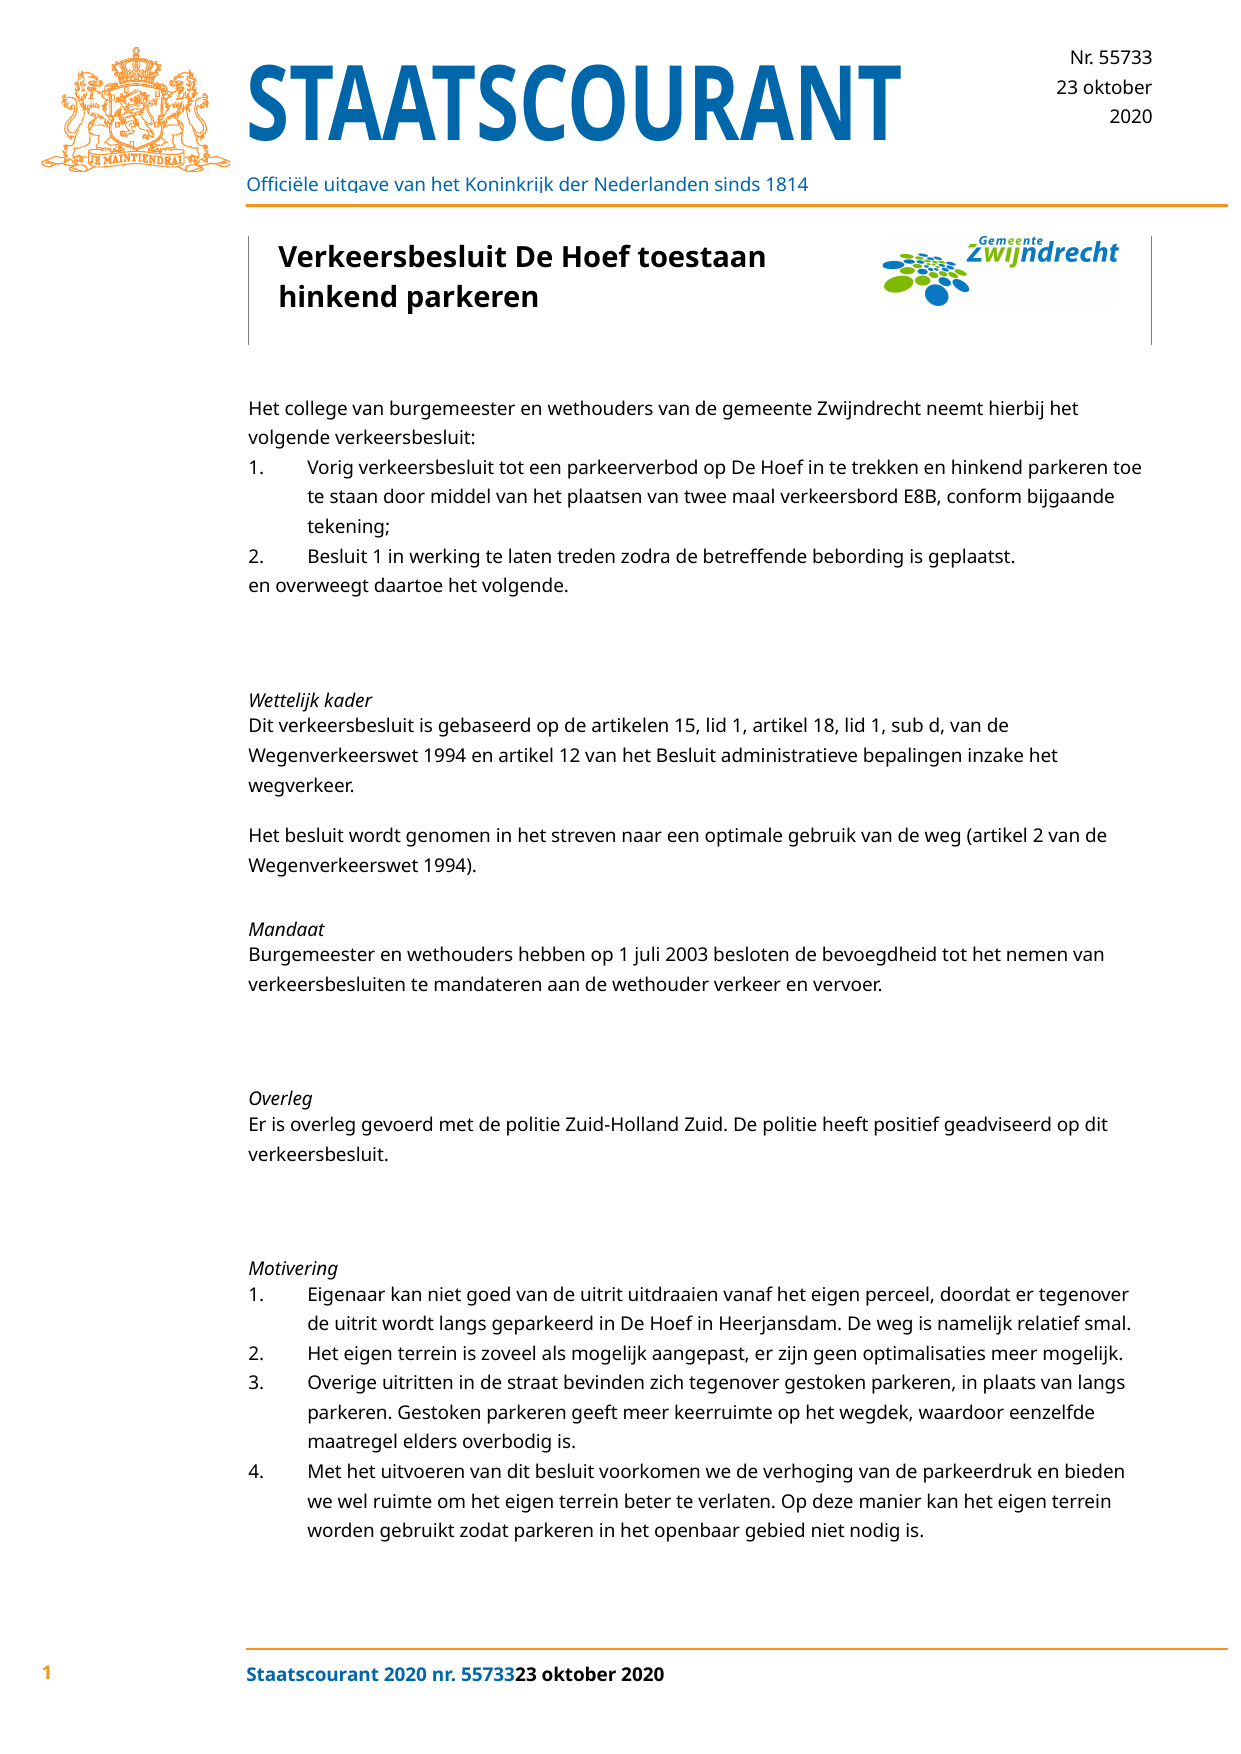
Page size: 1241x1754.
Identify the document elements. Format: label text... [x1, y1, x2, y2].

text Overleg [248, 1085, 1152, 1111]
text en overweegt daartoe het volgende. [248, 572, 1152, 598]
text Het college van burgemeester en wethouders van de gemeente Zwijndrecht neemt hierbij het volgende verkeersbesluit: [248, 395, 1152, 450]
text Burgemeester en wethouders hebben op 1 juli 2003 besloten de bevoegdheid tot het nemen van verkeersbesluiten te mandateren aan de wethouder verkeer en vervoer. [248, 941, 1152, 997]
picture [41, 47, 231, 172]
table_header Verkeersbesluit De Hoef toestaan hinkend parkeren [249, 236, 850, 345]
list Overige uitritten in de straat bevinden zich tegenover gestoken parkeren, in plaats van langs parkeren. Gestoken parkeren geeft meer keerruimte op het wegdek, waardoor eenzelfde maatregel elders overbodig is. [248, 1369, 1152, 1454]
text Het besluit wordt genomen in het streven naar een optimale gebruik van de weg (artikel 2 van de Wegenverkeerswet 1994). [248, 822, 1152, 877]
list Besluit 1 in werking te laten treden zodra de betreffende bebording is geplaatst. [248, 543, 1152, 569]
list Vorig verkeersbesluit tot een parkeerverbod op De Hoef in te trekken en hinkend parkeren toe te staan door middel van het plaatsen van twee maal verkeersbord E8B, conform bijgaande tekening; [248, 454, 1152, 539]
text Wettelijk kader [248, 687, 1152, 713]
text Dit verkeersbesluit is gebaseerd op de artikelen 15, lid 1, artikel 18, lid 1, sub d, van de Wegenverkeerswet 1994 en artikel 12 van het Besluit administratieve bepalingen inzake het wegverkeer. [248, 713, 1152, 797]
picture [882, 236, 1119, 306]
text Er is overleg gevoerd met de politie Zuid-Holland Zuid. De politie heeft positief geadviseerd op dit verkeersbesluit. [248, 1111, 1152, 1166]
text Motivering [248, 1255, 1152, 1281]
list Het eigen terrein is zoveel als mogelijk aangepast, er zijn geen optimalisaties meer mogelijk. [248, 1340, 1152, 1366]
table_header [850, 236, 1151, 345]
list Eigenaar kan niet goed van de uitrit uitdraaien vanaf het eigen perceel, doordat er tegenover de uitrit wordt langs geparkeerd in De Hoef in Heerjansdam. De weg is namelijk relatief smal. [248, 1281, 1152, 1336]
list Met het uitvoeren van dit besluit voorkomen we de verhoging van de parkeerdruk en bieden we wel ruimte om het eigen terrein beter te verlaten. Op deze manier kan het eigen terrein worden gebruikt zodat parkeren in het openbaar gebied niet nodig is. [248, 1458, 1152, 1543]
text Mandaat [248, 916, 1152, 941]
